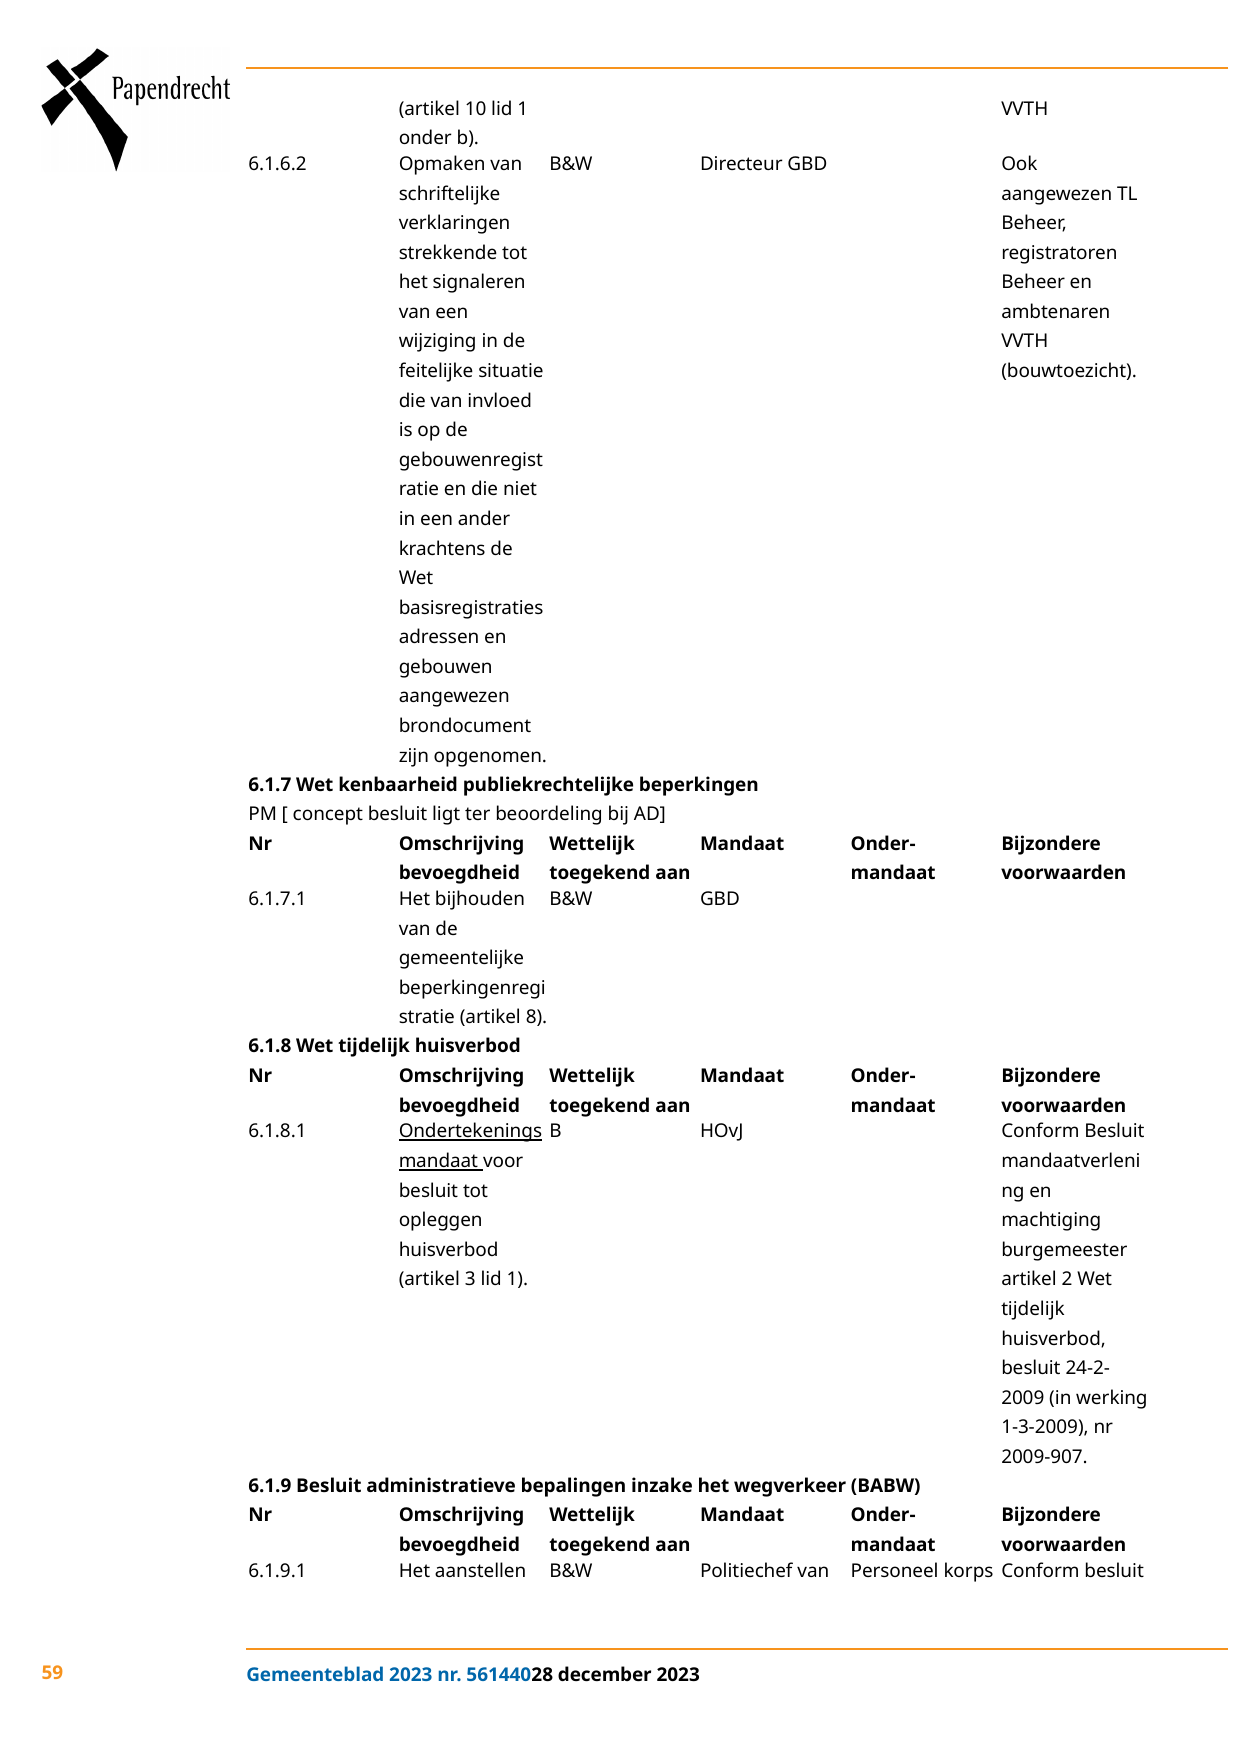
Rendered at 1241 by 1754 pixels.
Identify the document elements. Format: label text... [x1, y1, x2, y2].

table_cell Opmaken van schriftelijke verklaringen strekkende tot het signaleren van een wijziging in de feitelijke situatie die van invloed is op de gebouwenregistratie en die niet in een ander krachtens de Wet basisregistraties adressen en gebouwen aangewezen brondocument zijn opgenomen. [399, 150, 549, 767]
table_cell [850, 95, 1001, 150]
table_cell B&W [549, 885, 700, 1029]
table_header Onder- mandaat [850, 830, 1001, 885]
text 6.1.8 Wet tijdelijk huisverbod [248, 1033, 1152, 1058]
table_cell [850, 1118, 1001, 1469]
picture [41, 47, 231, 172]
table_cell Conform besluit [1001, 1557, 1152, 1583]
table_header Onder- mandaat [850, 1502, 1001, 1557]
table_header Onder- mandaat [850, 1062, 1001, 1118]
table_header Wettelijk toegekend aan [549, 830, 700, 885]
table_cell [850, 150, 1001, 767]
table_cell HOvJ [700, 1118, 850, 1469]
table_cell Ook aangewezen TL Beheer, registratoren Beheer en ambtenaren VVTH (bouwtoezicht). [1001, 150, 1152, 767]
table_cell B&W [549, 1557, 700, 1583]
table_cell 6.1.7.1 [248, 885, 398, 1029]
table_cell Conform Besluit mandaatverlening en machtiging burgemeester artikel 2 Wet tijdelijk huisverbod, besluit 24-2-2009 (in werking 1-3-2009), nr 2009-907. [1001, 1118, 1152, 1469]
table_cell VVTH [1001, 95, 1152, 150]
table_header Mandaat [700, 1502, 850, 1557]
table_cell GBD [700, 885, 850, 1029]
table_cell B [549, 1118, 700, 1469]
table_cell [1001, 885, 1152, 1029]
table_cell [700, 95, 850, 150]
table_header Bijzondere voorwaarden [1001, 830, 1152, 885]
table_cell Het aanstellen [399, 1557, 549, 1583]
table_cell Het bijhouden van de gemeentelijke beperkingenregistratie (artikel 8). [399, 885, 549, 1029]
text PM [ concept besluit ligt ter beoordeling bij AD] [248, 800, 1152, 826]
table_cell 6.1.6.2 [248, 150, 398, 767]
table_header Nr [248, 830, 398, 885]
table_header Nr [248, 1502, 398, 1557]
text 6.1.9 Besluit administratieve bepalingen inzake het wegverkeer (BABW) [248, 1472, 1152, 1498]
table_header Omschrijving bevoegdheid [399, 1502, 549, 1557]
table_cell Directeur GBD [700, 150, 850, 767]
table_cell B&W [549, 150, 700, 767]
table_cell 6.1.8.1 [248, 1118, 398, 1469]
table_header Mandaat [700, 830, 850, 885]
table_header Bijzondere voorwaarden [1001, 1502, 1152, 1557]
table_cell [549, 95, 700, 150]
table_header Wettelijk toegekend aan [549, 1062, 700, 1118]
table_header Mandaat [700, 1062, 850, 1118]
table_header Wettelijk toegekend aan [549, 1502, 700, 1557]
text 6.1.7 Wet kenbaarheid publiekrechtelijke beperkingen [248, 771, 1152, 796]
table_cell Politiechef van [700, 1557, 850, 1583]
table_header Bijzondere voorwaarden [1001, 1062, 1152, 1118]
table_cell Personeel korps [850, 1557, 1001, 1583]
table_header Omschrijving bevoegdheid [399, 1062, 549, 1118]
table_cell Ondertekeningsmandaat voor besluit tot opleggen huisverbod (artikel 3 lid 1). [399, 1118, 549, 1469]
table_header Nr [248, 1062, 398, 1118]
table_cell [248, 95, 398, 150]
table_cell 6.1.9.1 [248, 1557, 398, 1583]
table_header Omschrijving bevoegdheid [399, 830, 549, 885]
table_cell (artikel 10 lid 1 onder b). [399, 95, 549, 150]
table_cell [850, 885, 1001, 1029]
